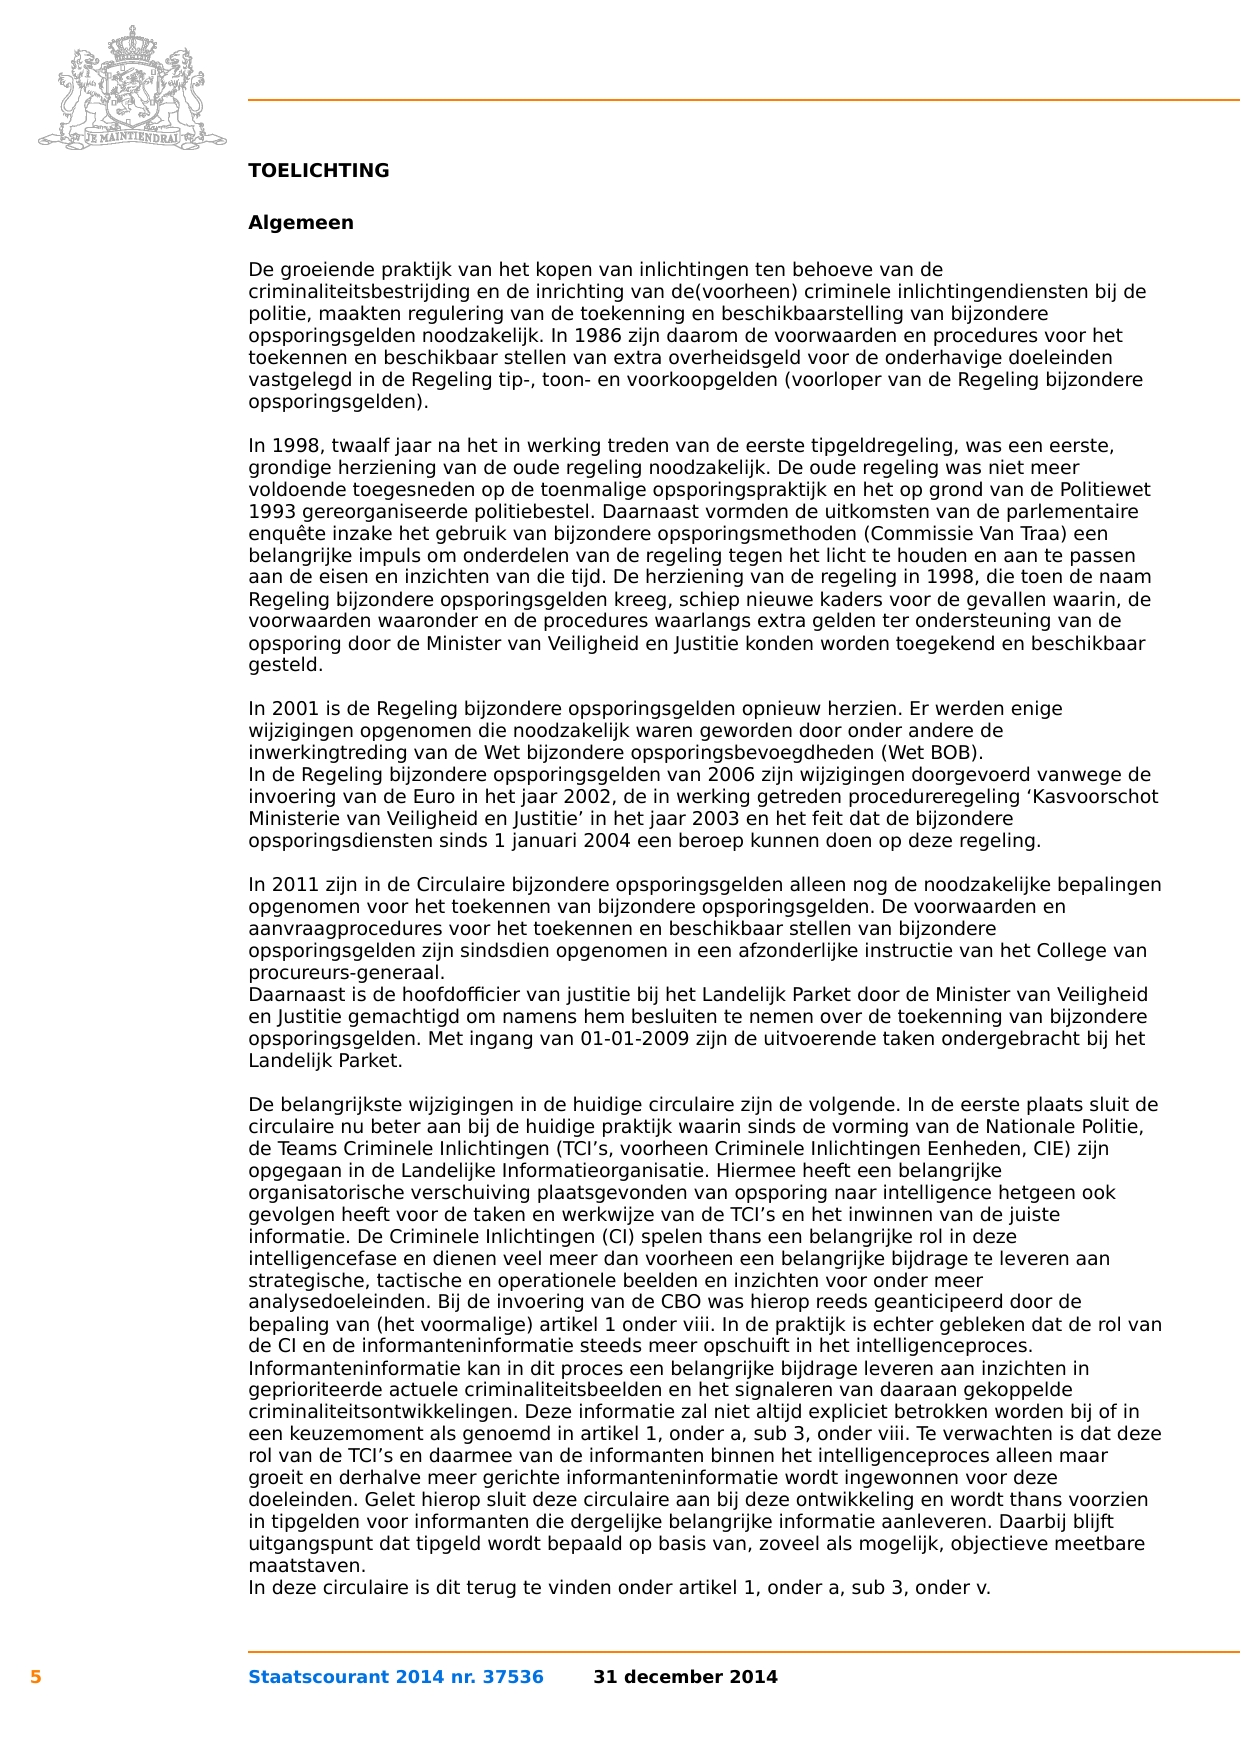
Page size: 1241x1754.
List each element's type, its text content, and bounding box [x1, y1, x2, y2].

text In de Regeling bijzondere opsporingsgelden van 2006 zijn wijzigingen doorgevoerd vanwege de invoering van de Euro in het jaar 2002, de in werking getreden procedureregeling ‘Kasvoorschot Ministerie van Veiligheid en Justitie’ in het jaar 2003 en het feit dat de bijzondere opsporingsdiensten sinds 1 januari 2004 een beroep kunnen doen op deze regeling. [248, 764, 1163, 852]
text De groeiende praktijk van het kopen van inlichtingen ten behoeve van de criminaliteitsbestrijding en de inrichting van de(voorheen) criminele inlichtingendiensten bij de politie, maakten regulering van de toekenning en beschikbaarstelling van bijzondere opsporingsgelden noodzakelijk. In 1986 zijn daarom de voorwaarden en procedures voor het toekennen en beschikbaar stellen van extra overheidsgeld voor de onderhavige doeleinden vastgelegd in de Regeling tip-, toon- en voorkoopgelden (voorloper van de Regeling bijzondere opsporingsgelden). [248, 259, 1163, 413]
text In deze circulaire is dit terug te vinden onder artikel 1, onder a, sub 3, onder v. [248, 1577, 1163, 1599]
text De belangrijkste wijzigingen in de huidige circulaire zijn de volgende. In de eerste plaats sluit de circulaire nu beter aan bij de huidige praktijk waarin sinds de vorming van de Nationale Politie, de Teams Criminele Inlichtingen (TCI’s, voorheen Criminele Inlichtingen Eenheden, CIE) zijn opgegaan in de Landelijke Informatieorganisatie. Hiermee heeft een belangrijke organisatorische verschuiving plaatsgevonden van opsporing naar intelligence hetgeen ook gevolgen heeft voor de taken en werkwijze van de TCI’s en het inwinnen van de juiste informatie. De Criminele Inlichtingen (CI) spelen thans een belangrijke rol in deze intelligencefase en dienen veel meer dan voorheen een belangrijke bijdrage te leveren aan strategische, tactische en operationele beelden en inzichten voor onder meer analysedoeleinden. Bij de invoering van de CBO was hierop reeds geanticipeerd door de bepaling van (het voormalige) artikel 1 onder viii. In de praktijk is echter gebleken dat de rol van de CI en de informanteninformatie steeds meer opschuift in het intelligenceproces. Informanteninformatie kan in dit proces een belangrijke bijdrage leveren aan inzichten in geprioriteerde actuele criminaliteitsbeelden en het signaleren van daaraan gekoppelde criminaliteitsontwikkelingen. Deze informatie zal niet altijd expliciet betrokken worden bij of in een keuzemoment als genoemd in artikel 1, onder a, sub 3, onder viii. Te verwachten is dat deze rol van de TCI’s en daarmee van de informanten binnen het intelligenceproces alleen maar groeit en derhalve meer gerichte informanteninformatie wordt ingewonnen voor deze doeleinden. Gelet hierop sluit deze circulaire aan bij deze ontwikkeling en wordt thans voorzien in tipgelden voor informanten die dergelijke belangrijke informatie aanleveren. Daarbij blijft uitgangspunt dat tipgeld wordt bepaald op basis van, zoveel als mogelijk, objectieve meetbare maatstaven. [248, 1094, 1163, 1577]
text Daarnaast is de hoofdofficier van justitie bij het Landelijk Parket door de Minister van Veiligheid en Justitie gemachtigd om namens hem besluiten te nemen over de toekenning van bijzondere opsporingsgelden. Met ingang van 01-01-2009 zijn de uitvoerende taken ondergebracht bij het Landelijk Parket. [248, 984, 1163, 1072]
picture [38, 25, 227, 150]
text In 1998, twaalf jaar na het in werking treden van de eerste tipgeldregeling, was een eerste, grondige herziening van de oude regeling noodzakelijk. De oude regeling was niet meer voldoende toegesneden op de toenmalige opsporingspraktijk en het op grond van de Politiewet 1993 gereorganiseerde politiebestel. Daarnaast vormden de uitkomsten van de parlementaire enquête inzake het gebruik van bijzondere opsporingsmethoden (Commissie Van Traa) een belangrijke impuls om onderdelen van de regeling tegen het licht te houden en aan te passen aan de eisen en inzichten van die tijd. De herziening van de regeling in 1998, die toen de naam Regeling bijzondere opsporingsgelden kreeg, schiep nieuwe kaders voor de gevallen waarin, de voorwaarden waaronder en de procedures waarlangs extra gelden ter ondersteuning van de opsporing door de Minister van Veiligheid en Justitie konden worden toegekend en beschikbaar gesteld. [248, 434, 1163, 676]
text In 2001 is de Regeling bijzondere opsporingsgelden opnieuw herzien. Er werden enige wijzigingen opgenomen die noodzakelijk waren geworden door onder andere de inwerkingtreding van de Wet bijzondere opsporingsbevoegdheden (Wet BOB). [248, 698, 1163, 764]
subtitle TOELICHTING [248, 160, 1163, 182]
subtitle Algemeen [248, 212, 1163, 234]
text In 2011 zijn in de Circulaire bijzondere opsporingsgelden alleen nog de noodzakelijke bepalingen opgenomen voor het toekennen van bijzondere opsporingsgelden. De voorwaarden en aanvraagprocedures voor het toekennen en beschikbaar stellen van bijzondere opsporingsgelden zijn sindsdien opgenomen in een afzonderlijke instructie van het College van procureurs-generaal. [248, 874, 1163, 984]
